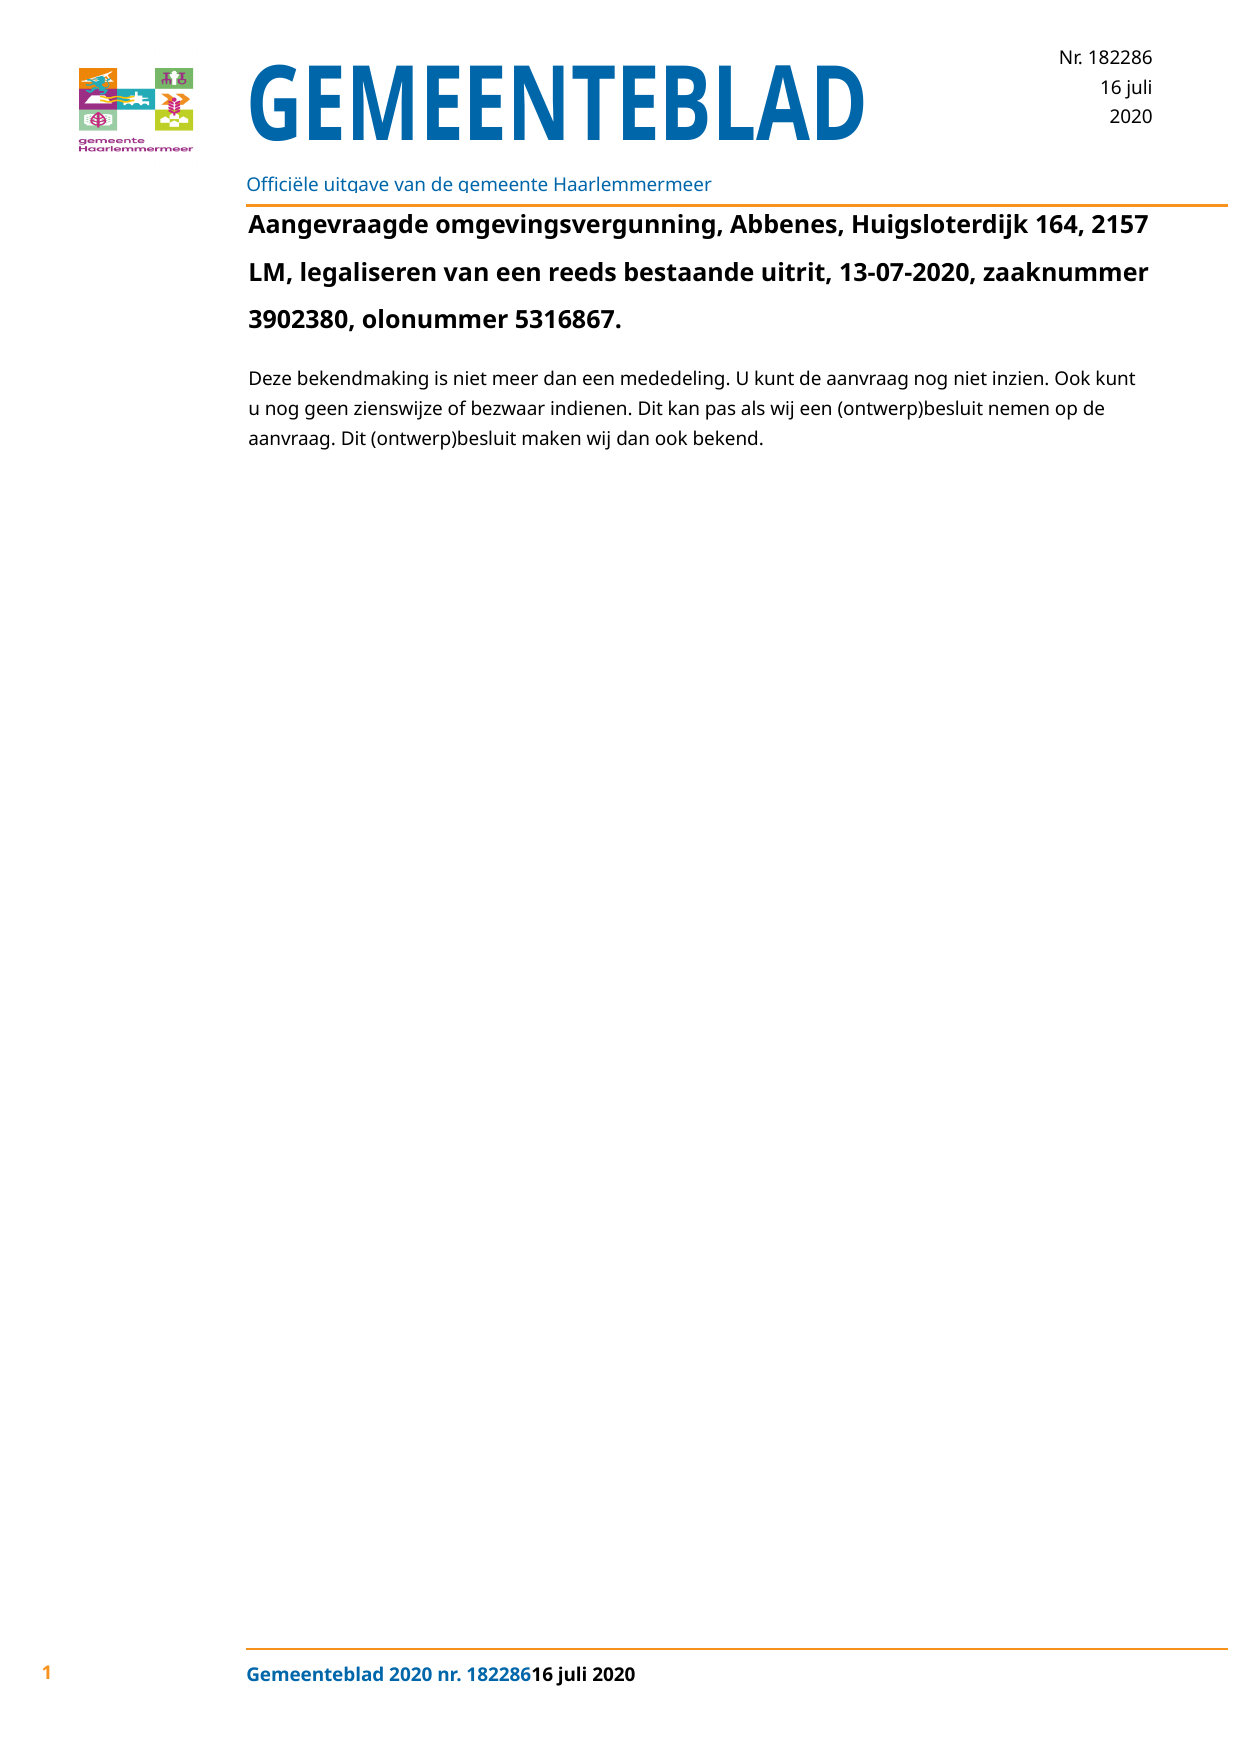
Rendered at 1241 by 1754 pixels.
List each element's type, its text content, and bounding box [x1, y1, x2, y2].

text Aangevraagde omgevingsvergunning, Abbenes, Huigsloterdijk 164, 2157 LM, legaliseren van een reeds bestaande uitrit, 13-07-2020, zaaknummer 3902380, olonummer 5316867. [248, 207, 1152, 336]
text Deze bekendmaking is niet meer dan een mededeling. U kunt de aanvraag nog niet inzien. Ook kunt u nog geen zienswijze of bezwaar indienen. Dit kan pas als wij een (ontwerp)besluit nemen op de aanvraag. Dit (ontwerp)besluit maken wij dan ook bekend. [248, 366, 1152, 450]
picture [41, 47, 231, 172]
